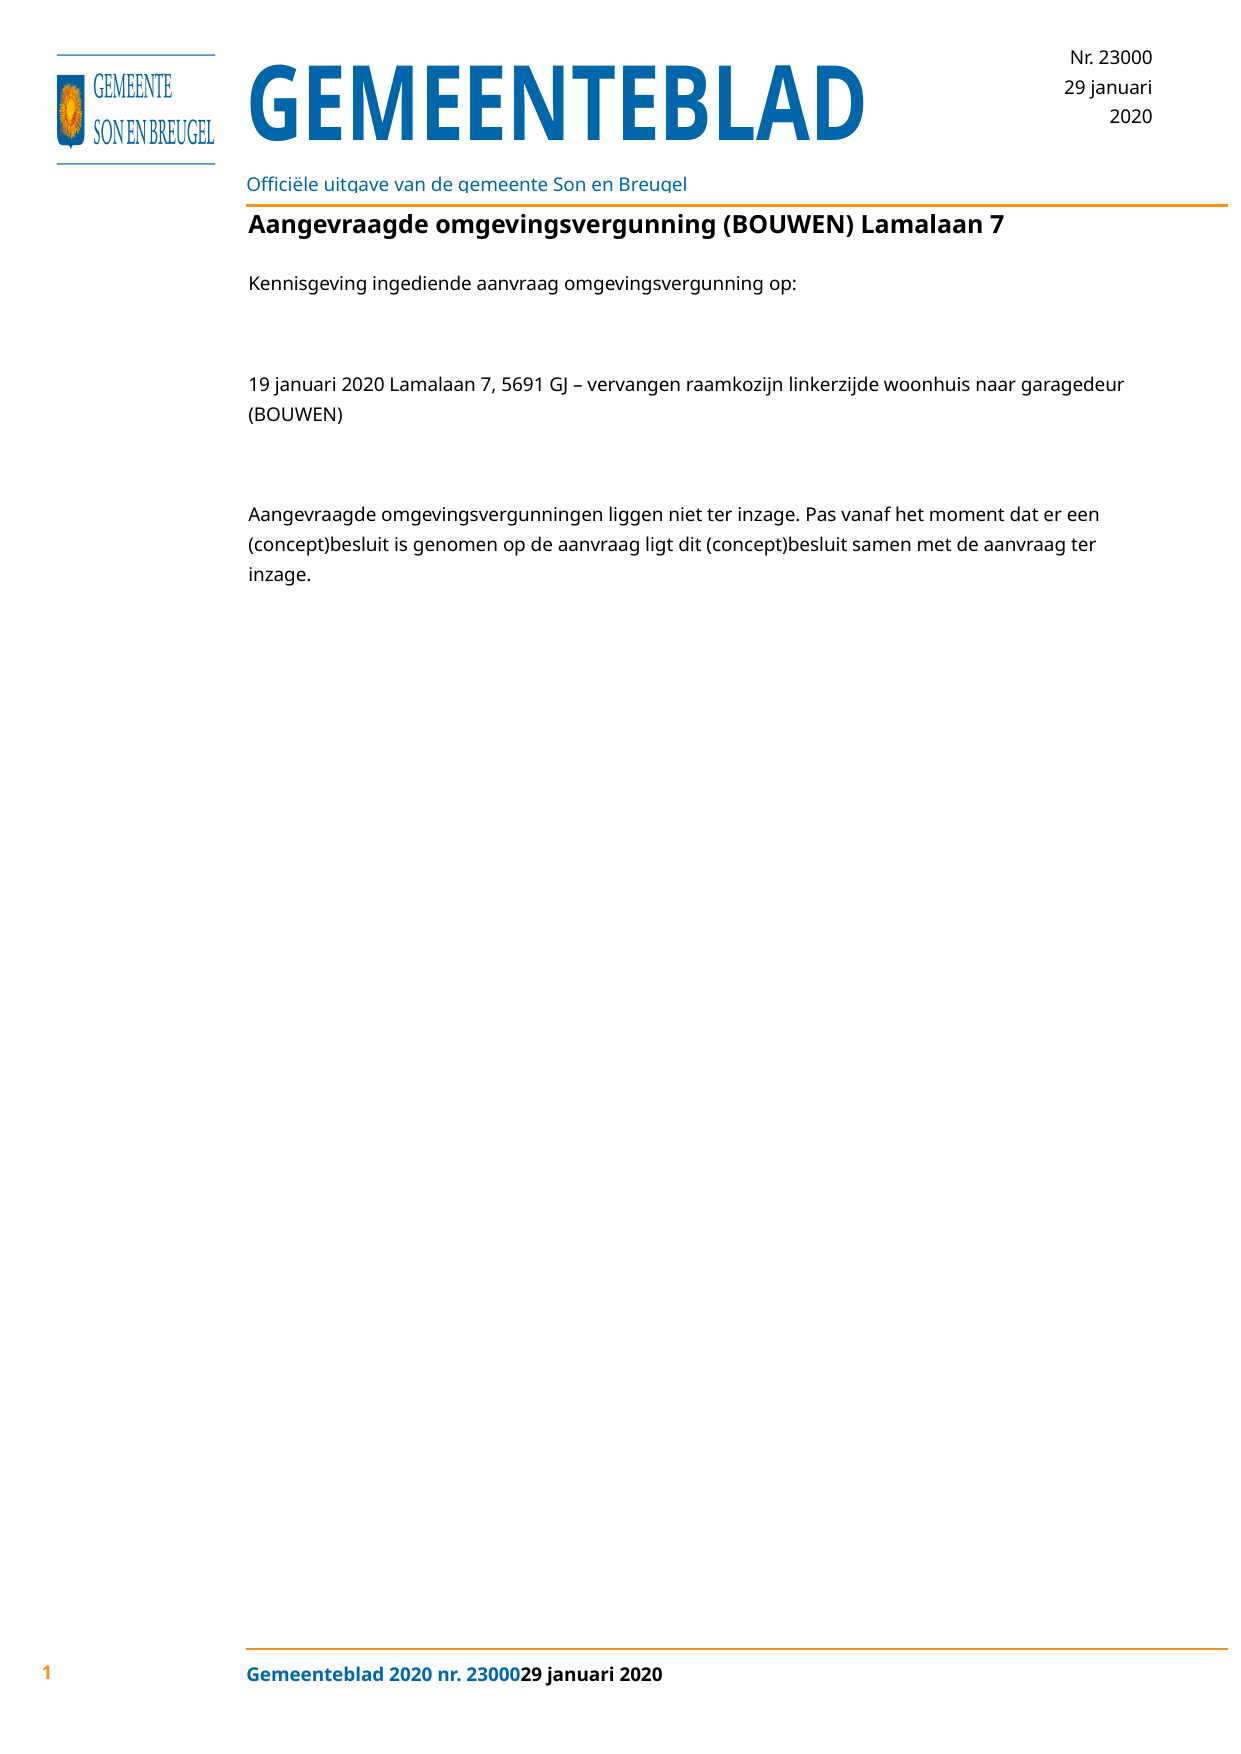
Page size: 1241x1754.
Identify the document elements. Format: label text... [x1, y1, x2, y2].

text Aangevraagde omgevingsvergunningen liggen niet ter inzage. Pas vanaf het moment dat er een (concept)besluit is genomen op de aanvraag ligt dit (concept)besluit samen met de aanvraag ter inzage. [248, 502, 1152, 586]
text Kennisgeving ingediende aanvraag omgevingsvergunning op: [248, 270, 1152, 296]
picture [41, 47, 231, 172]
text Aangevraagde omgevingsvergunning (BOUWEN) Lamalaan 7 [248, 207, 1152, 241]
text 19 januari 2020 Lamalaan 7, 5691 GJ – vervangen raamkozijn linkerzijde woonhuis naar garagedeur (BOUWEN) [248, 371, 1152, 426]
